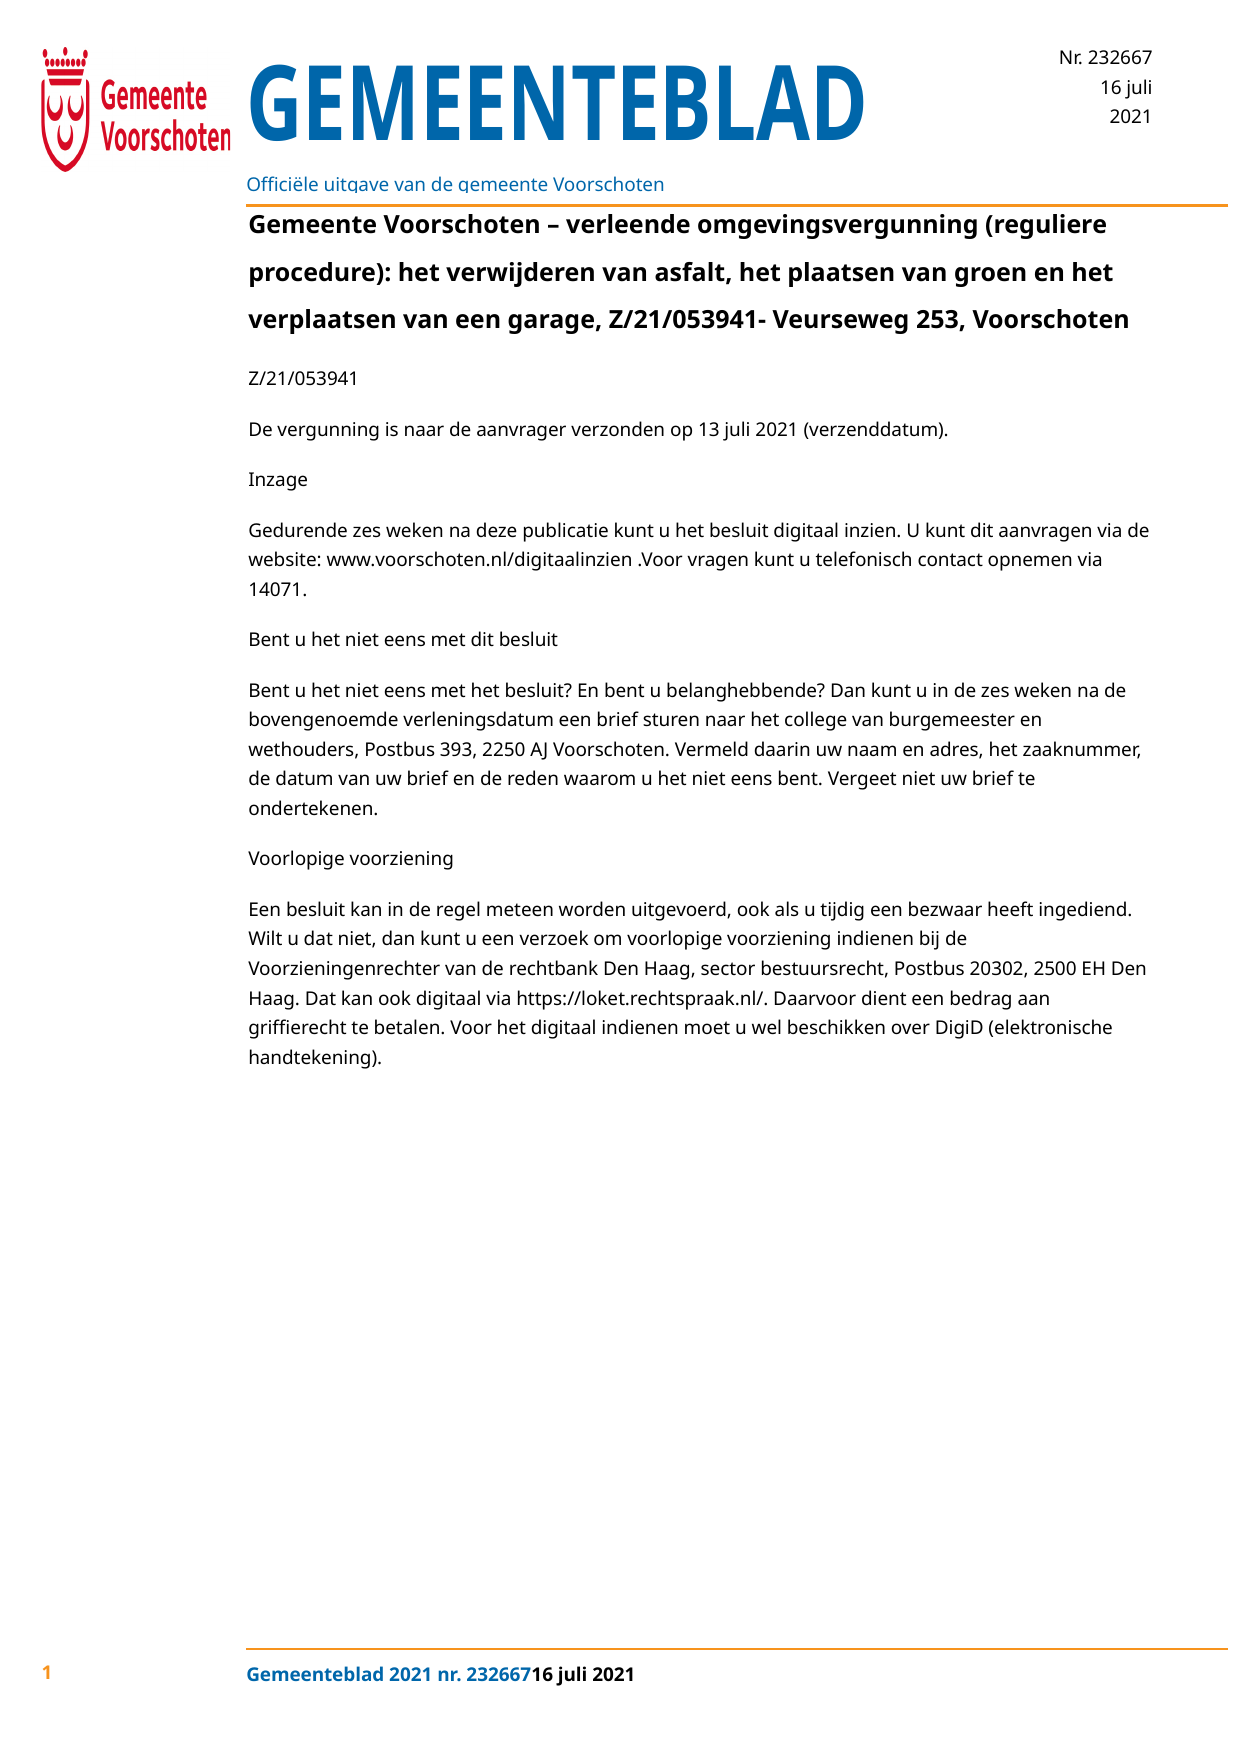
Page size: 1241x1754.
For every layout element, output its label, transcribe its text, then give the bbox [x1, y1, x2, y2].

text Gedurende zes weken na deze publicatie kunt u het besluit digitaal inzien. U kunt dit aanvragen via de website: www.voorschoten.nl/digitaalinzien .Voor vragen kunt u telefonisch contact opnemen via 14071. [248, 517, 1152, 602]
text Bent u het niet eens met dit besluit [248, 626, 1152, 652]
text De vergunning is naar de aanvrager verzonden op 13 juli 2021 (verzenddatum). [248, 416, 1152, 442]
text Inzage [248, 466, 1152, 492]
text Gemeente Voorschoten – verleende omgevingsvergunning (reguliere procedure): het verwijderen van asfalt, het plaatsen van groen en het verplaatsen van een garage, Z/21/053941- Veurseweg 253, Voorschoten [248, 207, 1152, 336]
text Bent u het niet eens met het besluit? En bent u belanghebbende? Dan kunt u in de zes weken na de bovengenoemde verleningsdatum een brief sturen naar het college van burgemeester en wethouders, Postbus 393, 2250 AJ Voorschoten. Vermeld daarin uw naam en adres, het zaaknummer, de datum van uw brief en de reden waarom u het niet eens bent. Vergeet niet uw brief te ondertekenen. [248, 677, 1152, 821]
text Z/21/053941 [248, 366, 1152, 391]
text Voorlopige voorziening [248, 846, 1152, 871]
picture [41, 47, 231, 172]
text Een besluit kan in de regel meteen worden uitgevoerd, ook als u tijdig een bezwaar heeft ingediend. Wilt u dat niet, dan kunt u een verzoek om voorlopige voorziening indienen bij de Voorzieningenrechter van de rechtbank Den Haag, sector bestuursrecht, Postbus 20302, 2500 EH Den Haag. Dat kan ook digitaal via https://loket.rechtspraak.nl/. Daarvoor dient een bedrag aan griffierecht te betalen. Voor het digitaal indienen moet u wel beschikken over DigiD (elektronische handtekening). [248, 896, 1152, 1069]
